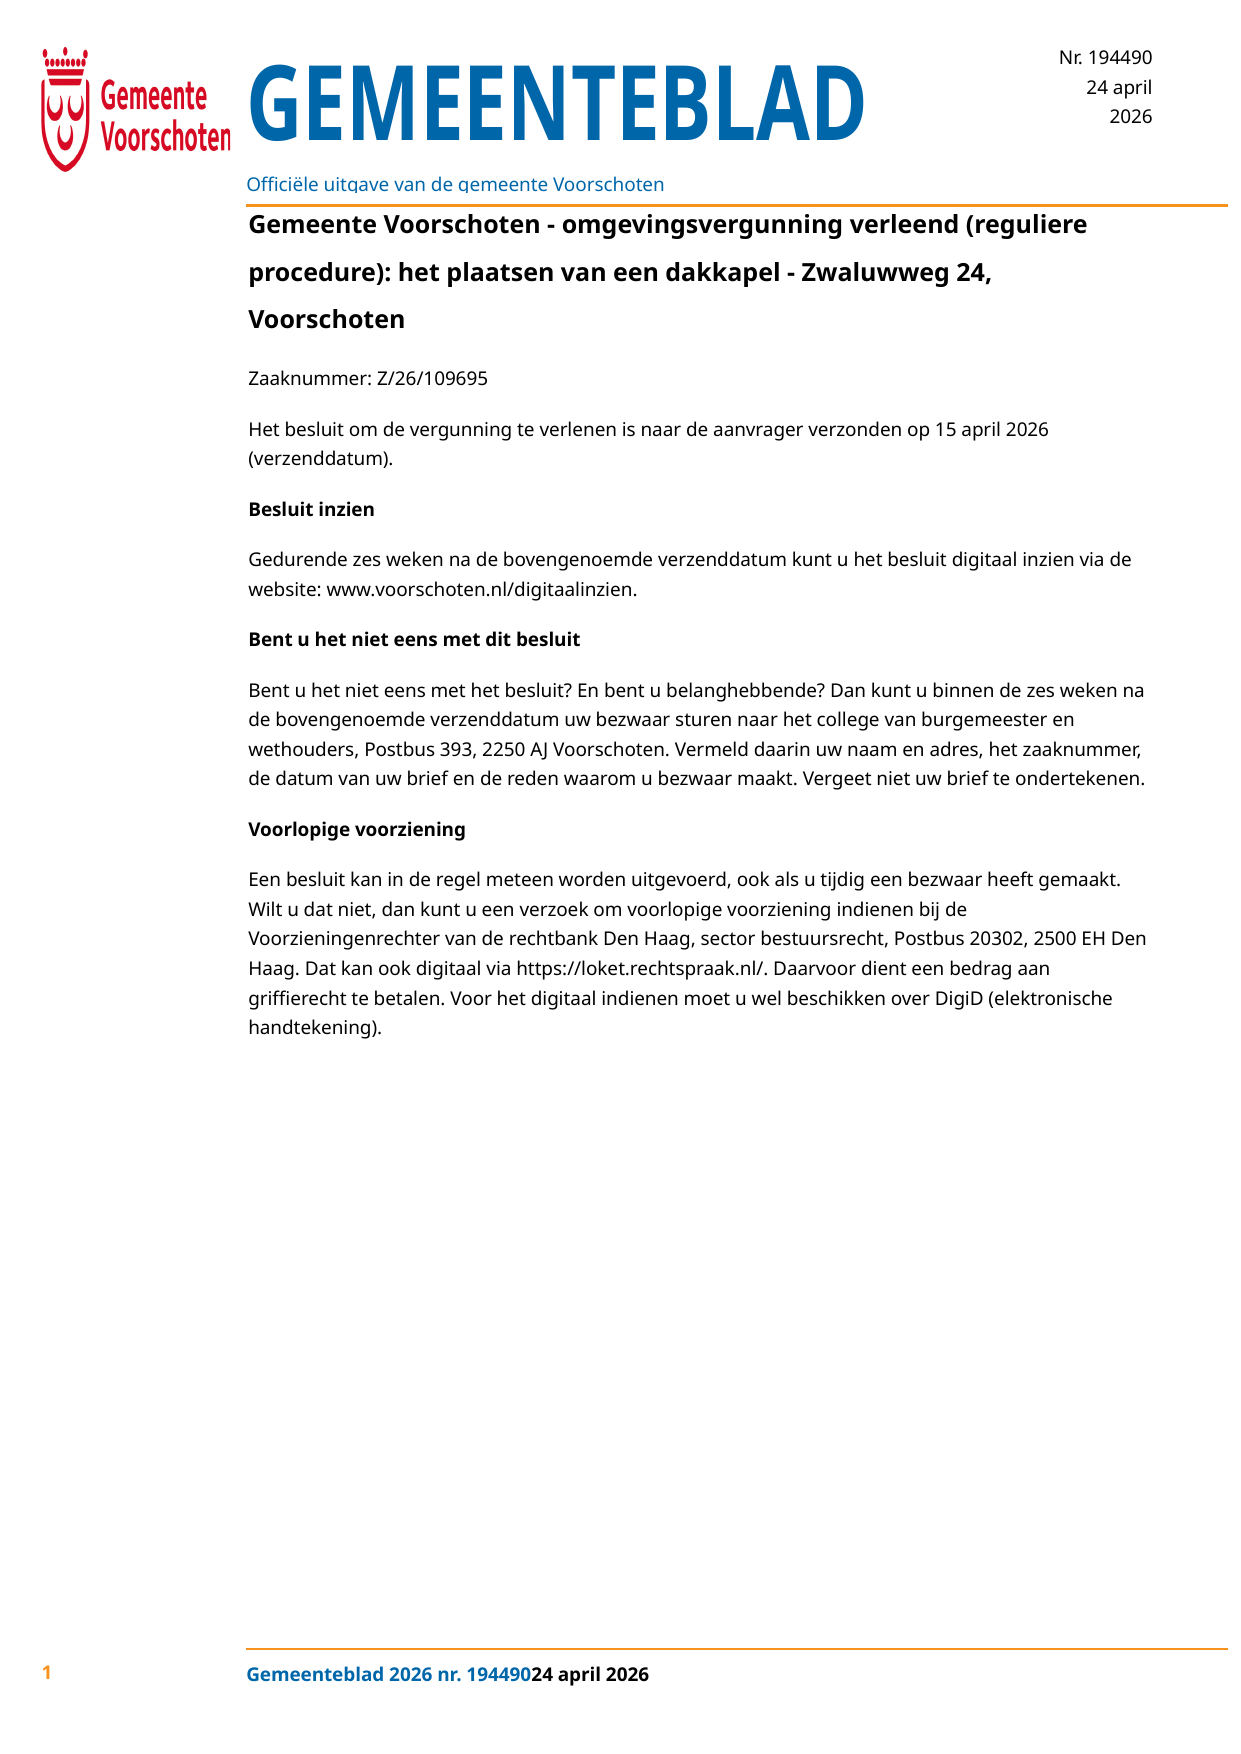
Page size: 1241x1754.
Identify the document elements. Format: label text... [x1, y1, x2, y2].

text Het besluit om de vergunning te verlenen is naar de aanvrager verzonden op 15 april 2026 (verzenddatum). [248, 416, 1152, 471]
picture [41, 47, 231, 172]
text Een besluit kan in de regel meteen worden uitgevoerd, ook als u tijdig een bezwaar heeft gemaakt. Wilt u dat niet, dan kunt u een verzoek om voorlopige voorziening indienen bij de Voorzieningenrechter van de rechtbank Den Haag, sector bestuursrecht, Postbus 20302, 2500 EH Den Haag. Dat kan ook digitaal via https://loket.rechtspraak.nl/. Daarvoor dient een bedrag aan griffierecht te betalen. Voor het digitaal indienen moet u wel beschikken over DigiD (elektronische handtekening). [248, 866, 1152, 1040]
text Gemeente Voorschoten - omgevingsvergunning verleend (reguliere procedure): het plaatsen van een dakkapel - Zwaluwweg 24, Voorschoten [248, 207, 1152, 336]
text Bent u het niet eens met dit besluit [248, 626, 1152, 652]
text Voorlopige voorziening [248, 816, 1152, 842]
text Besluit inzien [248, 496, 1152, 522]
text Zaaknummer: Z/26/109695 [248, 366, 1152, 391]
text Bent u het niet eens met het besluit? En bent u belanghebbende? Dan kunt u binnen de zes weken na de bovengenoemde verzenddatum uw bezwaar sturen naar het college van burgemeester en wethouders, Postbus 393, 2250 AJ Voorschoten. Vermeld daarin uw naam en adres, het zaaknummer, de datum van uw brief en de reden waarom u bezwaar maakt. Vergeet niet uw brief te ondertekenen. [248, 677, 1152, 791]
text Gedurende zes weken na de bovengenoemde verzenddatum kunt u het besluit digitaal inzien via de website: www.voorschoten.nl/digitaalinzien. [248, 546, 1152, 602]
